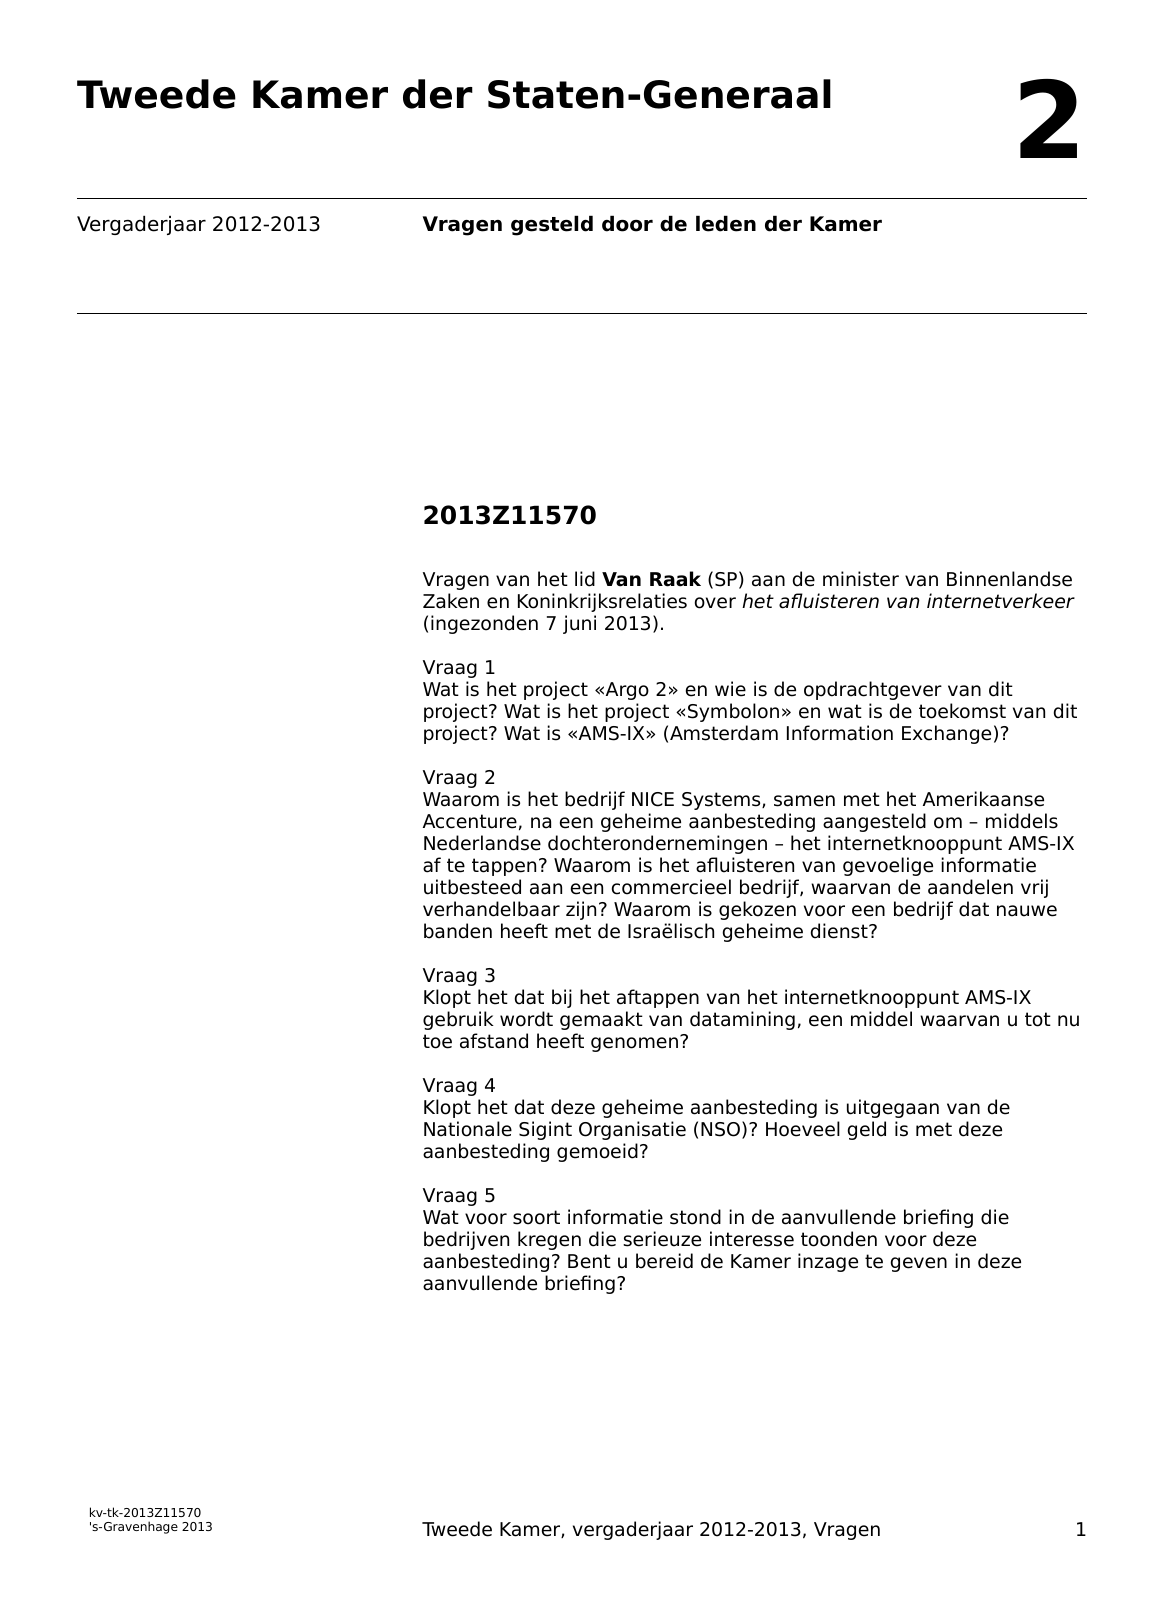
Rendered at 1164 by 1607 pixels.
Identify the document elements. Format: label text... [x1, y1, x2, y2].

text 's-Gravenhage 2013 [88, 1520, 323, 1534]
text Wat voor soort informatie stond in de aanvullende briefing die bedrijven kregen die serieuze interesse toonden voor deze aanbesteding? Bent u bereid de Kamer inzage te geven in deze aanvullende briefing? [422, 1207, 1087, 1295]
text Vraag 1 [422, 657, 1087, 679]
text Klopt het dat deze geheime aanbesteding is uitgegaan van de Nationale Sigint Organisatie (NSO)? Hoeveel geld is met deze aanbesteding gemoeid? [422, 1097, 1087, 1163]
text Waarom is het bedrijf NICE Systems, samen met het Amerikaanse Accenture, na een geheime aanbesteding aangesteld om – middels Nederlandse dochterondernemingen – het internetknooppunt AMS-IX af te tappen? Waarom is het afluisteren van gevoelige informatie uitbesteed aan een commercieel bedrijf, waarvan de aandelen vrij verhandelbaar zijn? Waarom is gekozen voor een bedrijf dat nauwe banden heeft met de Israëlisch geheime dienst? [422, 789, 1087, 943]
table_cell Vragen gesteld door de leden der Kamer [422, 199, 1087, 313]
table_cell Vergaderjaar 2012-2013 [77, 199, 422, 313]
text Wat is het project «Argo 2» en wie is de opdrachtgever van dit project? Wat is het project «Symbolon» en wat is de toekomst van dit project? Wat is «AMS-IX» (Amsterdam Information Exchange)? [422, 679, 1087, 745]
text Klopt het dat bij het aftappen van het internetknooppunt AMS-IX gebruik wordt gemaakt van datamining, een middel waarvan u tot nu toe afstand heeft genomen? [422, 987, 1087, 1053]
text kv-tk-2013Z11570 [88, 1506, 323, 1520]
text Vraag 2 [422, 767, 1087, 789]
text 2013Z11570 [422, 501, 1087, 531]
text Vraag 5 [422, 1185, 1087, 1207]
table_header Tweede Kamer der Staten-Generaal [77, 59, 886, 198]
text Vraag 4 [422, 1075, 1087, 1097]
text Vragen van het lid Van Raak (SP) aan de minister van Binnenlandse Zaken en Koninkrijksrelaties over het afluisteren van internetverkeer (ingezonden 7 juni 2013). [422, 569, 1087, 635]
text Vraag 3 [422, 965, 1087, 987]
table_header 2 [886, 59, 1087, 198]
